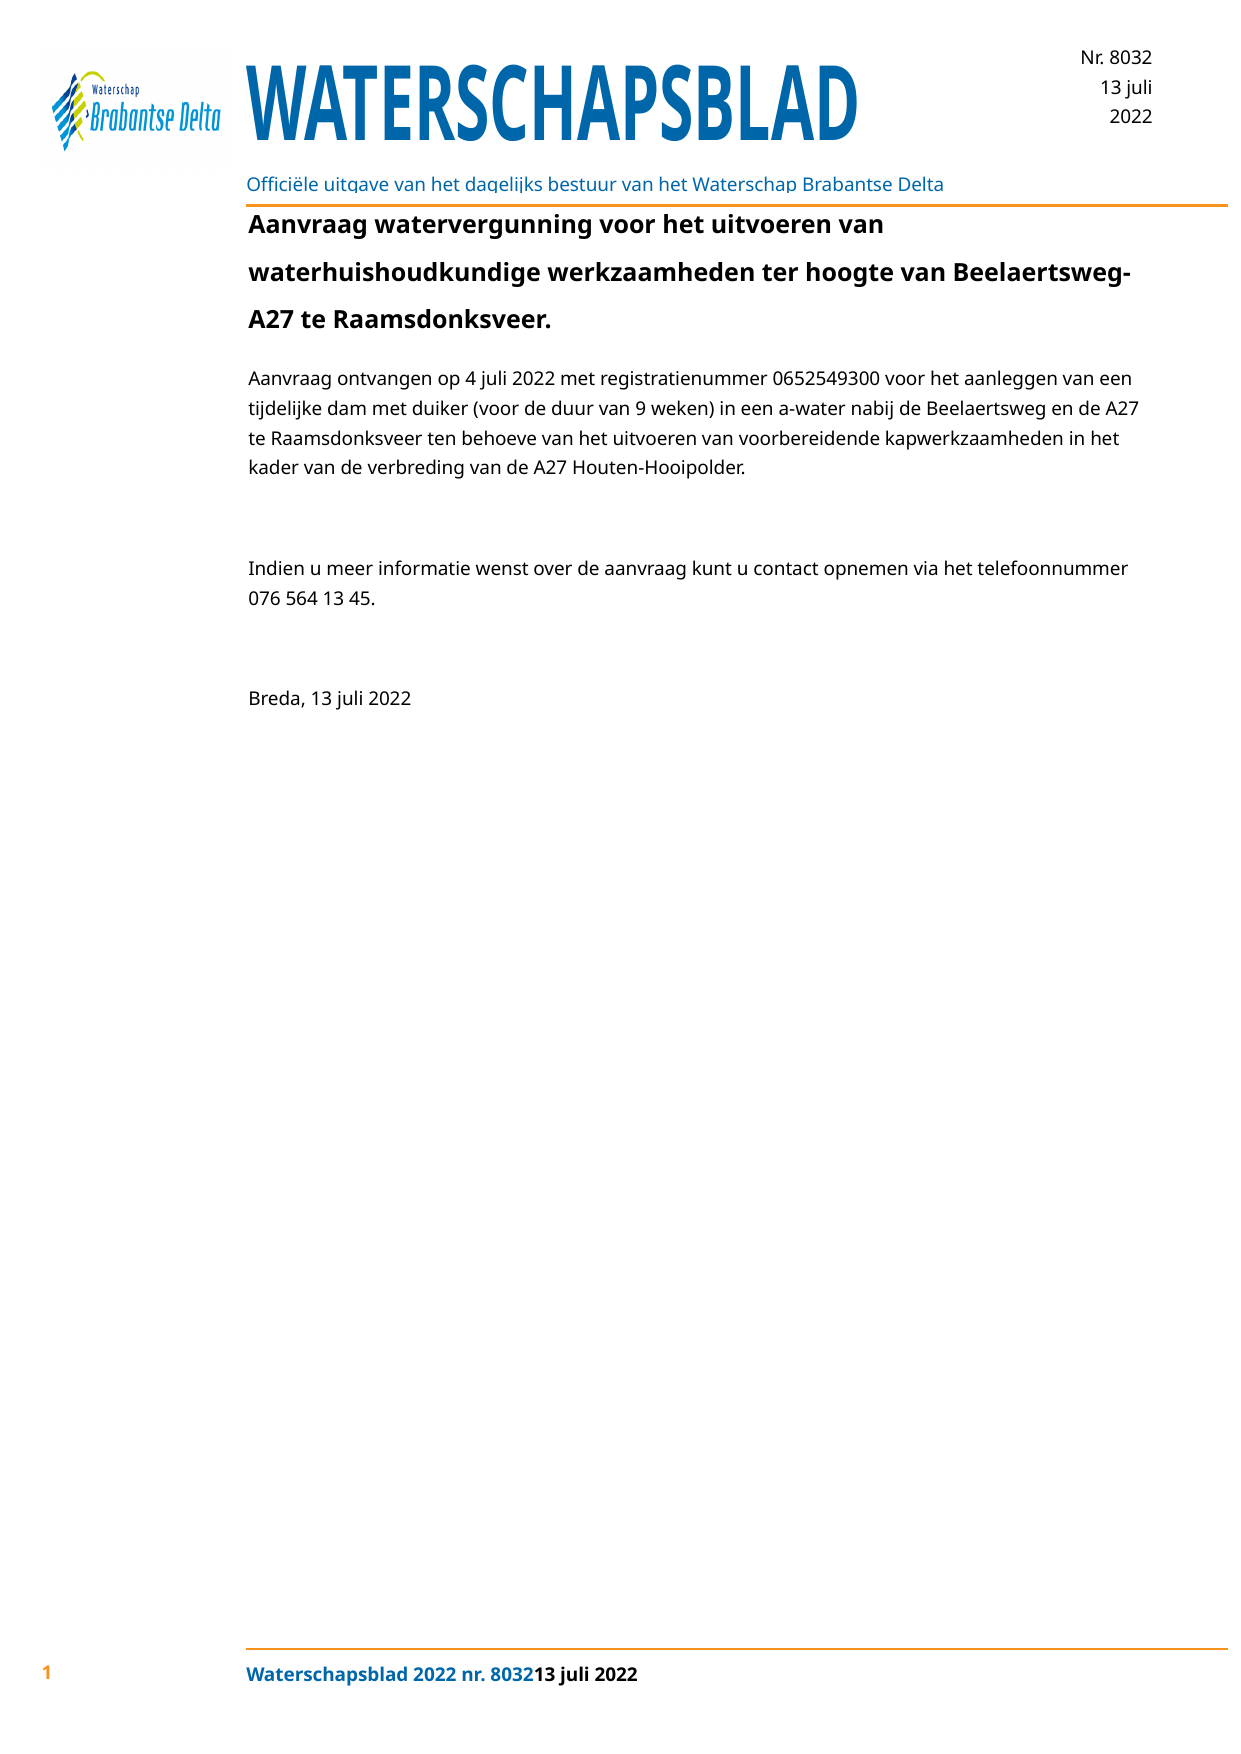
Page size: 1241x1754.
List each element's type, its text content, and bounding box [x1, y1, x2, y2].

text Breda, 13 juli 2022 [248, 686, 1152, 711]
text Indien u meer informatie wenst over de aanvraag kunt u contact opnemen via het telefoonnummer 076 564 13 45. [248, 555, 1152, 610]
text Aanvraag ontvangen op 4 juli 2022 met registratienummer 0652549300 voor het aanleggen van een tijdelijke dam met duiker (voor de duur van 9 weken) in een a-water nabij de Beelaertsweg en de A27 te Raamsdonksveer ten behoeve van het uitvoeren van voorbereidende kapwerkzaamheden in het kader van de verbreding van de A27 Houten-Hooipolder. [248, 366, 1152, 480]
text Aanvraag watervergunning voor het uitvoeren van waterhuishoudkundige werkzaamheden ter hoogte van Beelaertsweg-A27 te Raamsdonksveer. [248, 207, 1152, 336]
picture [41, 47, 231, 172]
